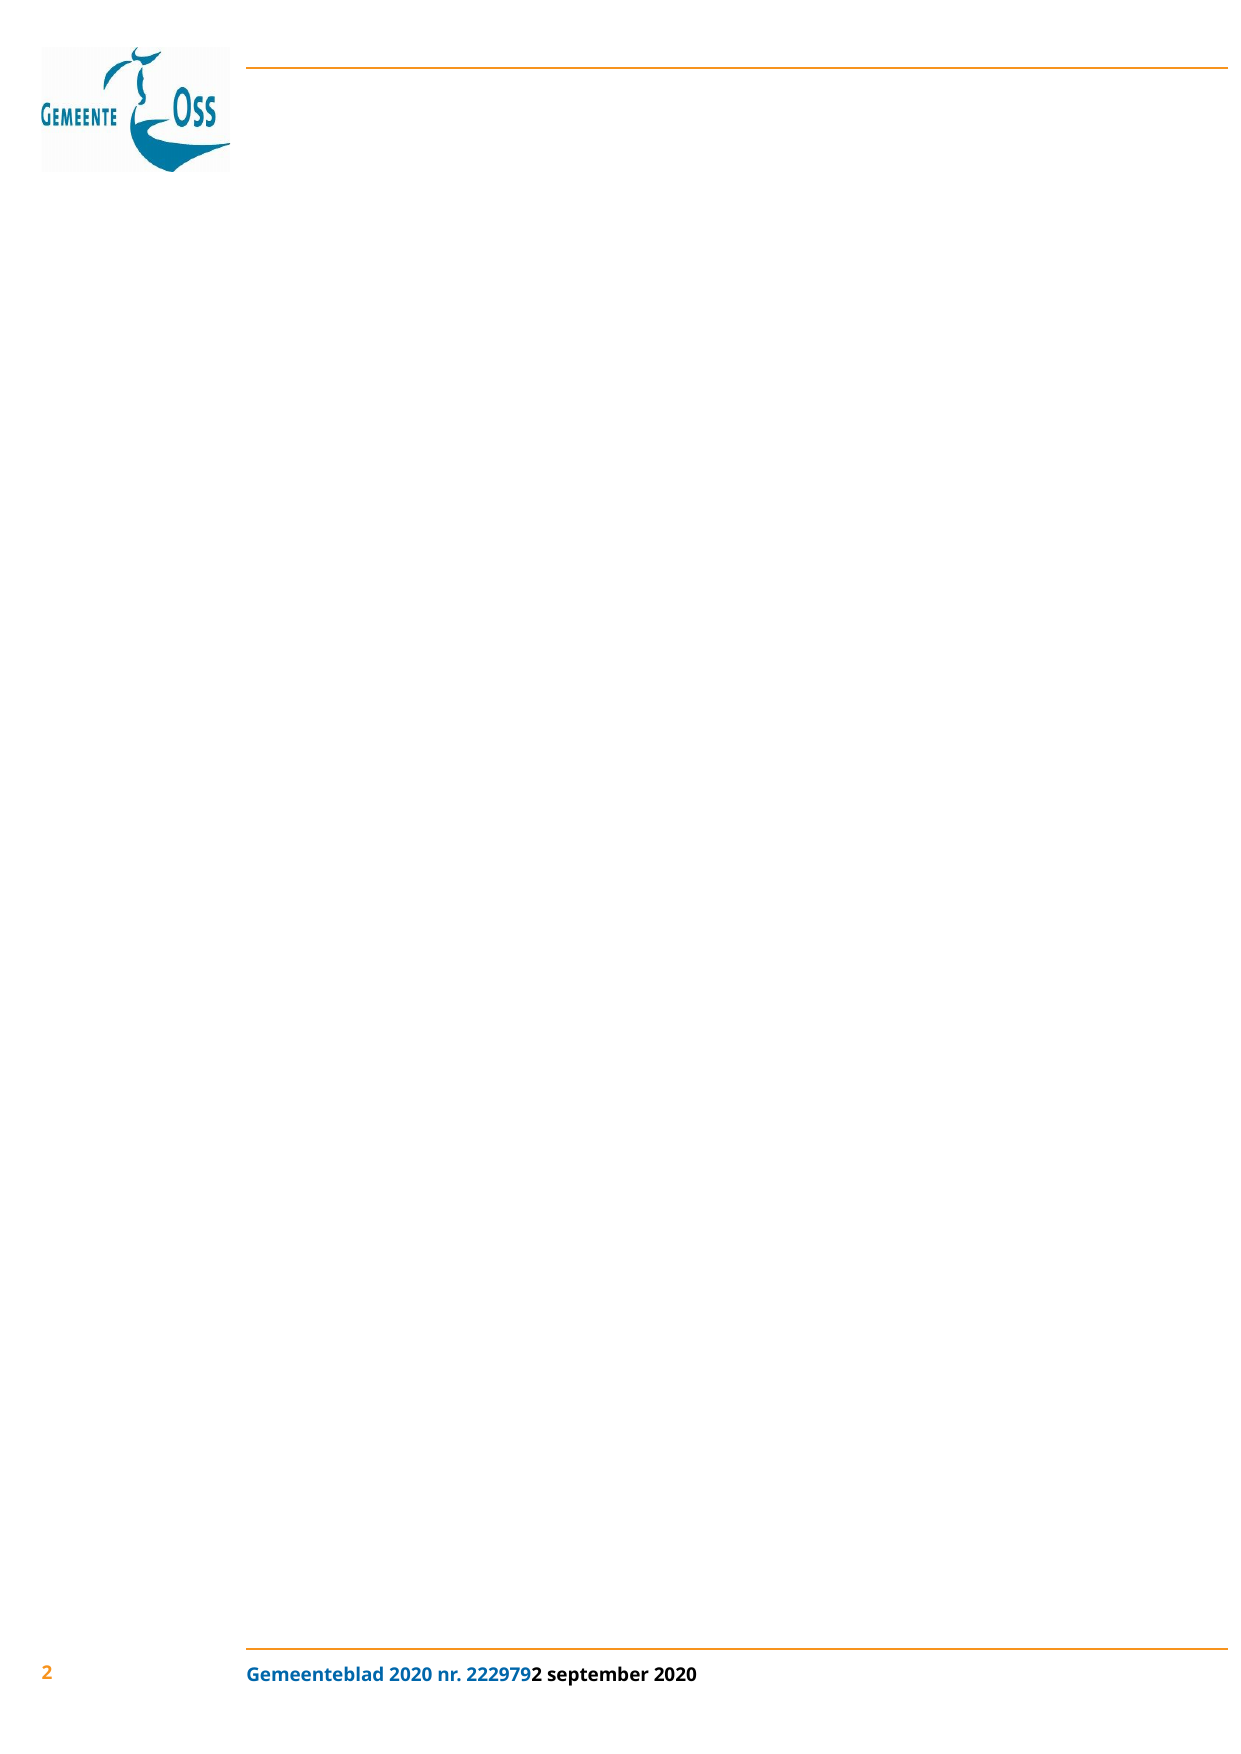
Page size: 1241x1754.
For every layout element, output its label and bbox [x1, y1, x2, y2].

picture [41, 47, 231, 172]
